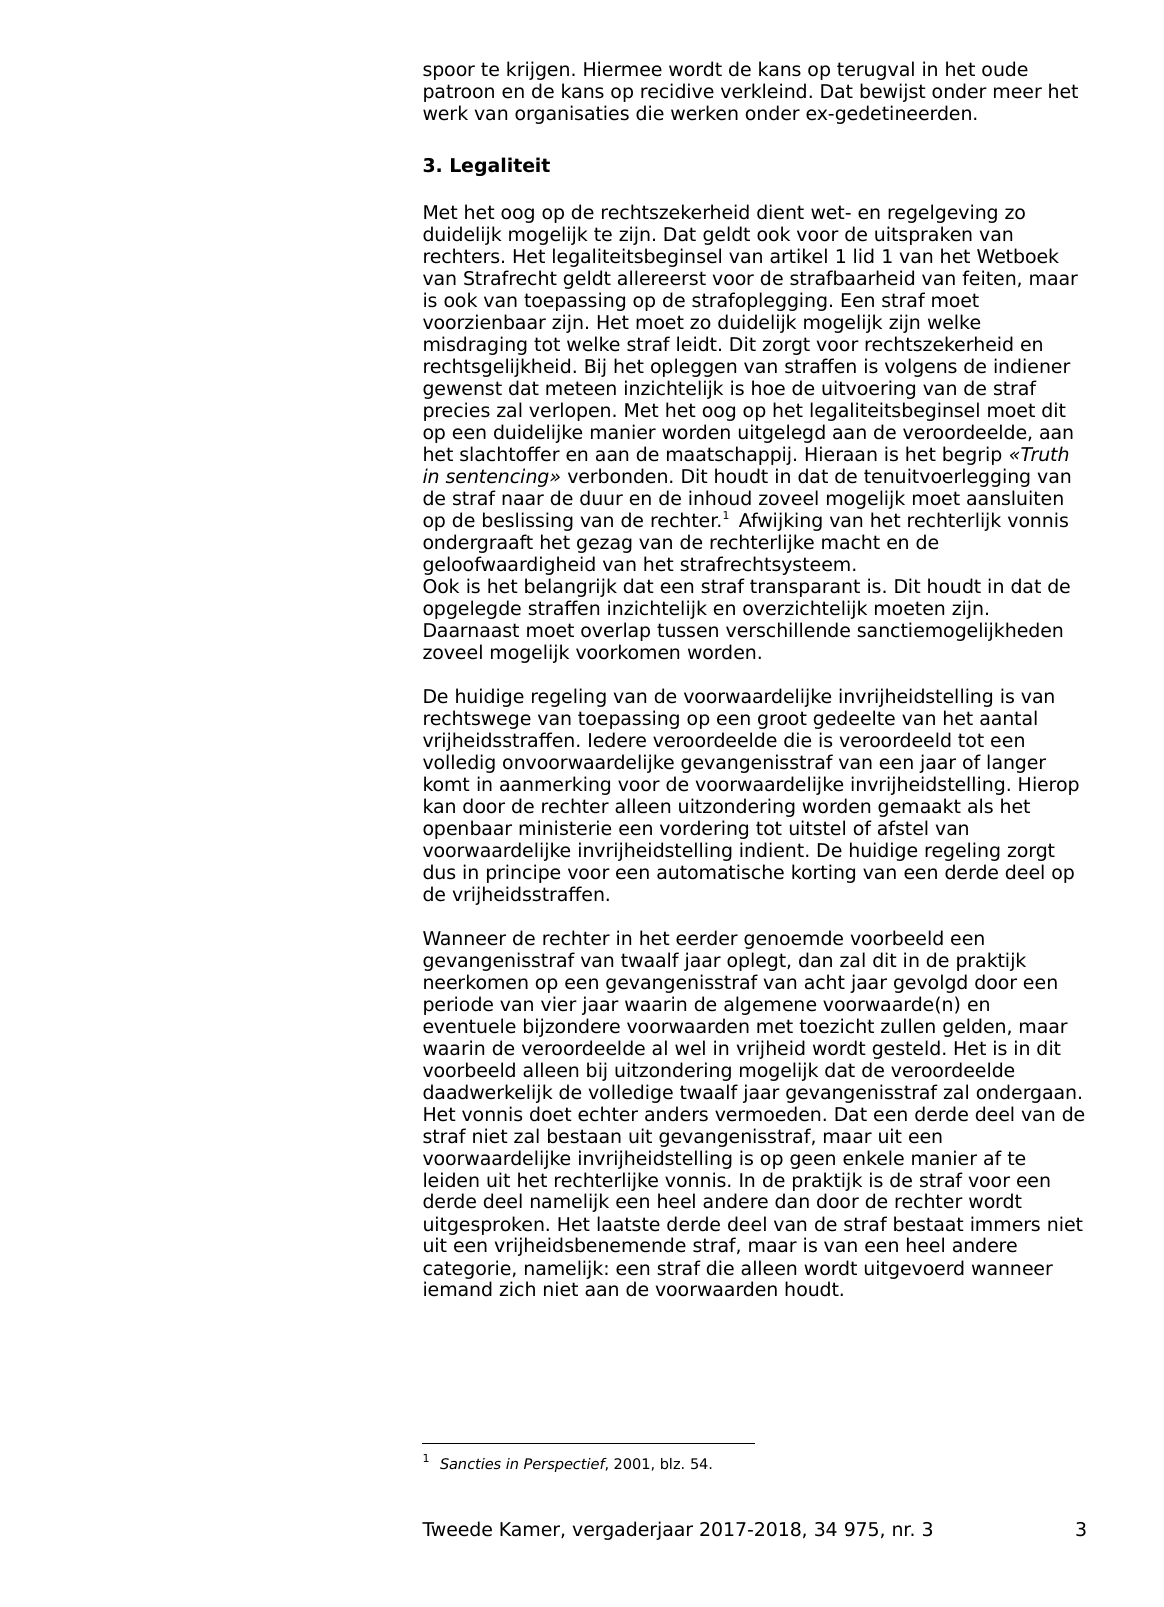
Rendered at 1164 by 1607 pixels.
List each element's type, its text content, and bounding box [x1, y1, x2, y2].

text Wanneer de rechter in het eerder genoemde voorbeeld een gevangenisstraf van twaalf jaar oplegt, dan zal dit in de praktijk neerkomen op een gevangenisstraf van acht jaar gevolgd door een periode van vier jaar waarin de algemene voorwaarde(n) en eventuele bijzondere voorwaarden met toezicht zullen gelden, maar waarin de veroordeelde al wel in vrijheid wordt gesteld. Het is in dit voorbeeld alleen bij uitzondering mogelijk dat de veroordeelde daadwerkelijk de volledige twaalf jaar gevangenisstraf zal ondergaan. Het vonnis doet echter anders vermoeden. Dat een derde deel van de straf niet zal bestaan uit gevangenisstraf, maar uit een voorwaardelijke invrijheidstelling is op geen enkele manier af te leiden uit het rechterlijke vonnis. In de praktijk is de straf voor een derde deel namelijk een heel andere dan door de rechter wordt uitgesproken. Het laatste derde deel van de straf bestaat immers niet uit een vrijheidsbenemende straf, maar is van een heel andere categorie, namelijk: een straf die alleen wordt uitgevoerd wanneer iemand zich niet aan de voorwaarden houdt. [422, 928, 1087, 1301]
text Sancties in Perspectief, 2001, blz. 54. [422, 1452, 1087, 1474]
subtitle 3. Legaliteit [422, 155, 1087, 177]
text Daarnaast moet overlap tussen verschillende sanctiemogelijkheden zoveel mogelijk voorkomen worden. [422, 619, 1087, 663]
text De huidige regeling van de voorwaardelijke invrijheidstelling is van rechtswege van toepassing op een groot gedeelte van het aantal vrijheidsstraffen. Iedere veroordeelde die is veroordeeld tot een volledig onvoorwaardelijke gevangenisstraf van een jaar of langer komt in aanmerking voor de voorwaardelijke invrijheidstelling. Hierop kan door de rechter alleen uitzondering worden gemaakt als het openbaar ministerie een vordering tot uitstel of afstel van voorwaardelijke invrijheidstelling indient. De huidige regeling zorgt dus in principe voor een automatische korting van een derde deel op de vrijheidsstraffen. [422, 686, 1087, 906]
text Ook is het belangrijk dat een straf transparant is. Dit houdt in dat de opgelegde straffen inzichtelijk en overzichtelijk moeten zijn. [422, 576, 1087, 619]
text spoor te krijgen. Hiermee wordt de kans op terugval in het oude patroon en de kans op recidive verkleind. Dat bewijst onder meer het werk van organisaties die werken onder ex-gedetineerden. [422, 59, 1087, 125]
text Met het oog op de rechtszekerheid dient wet- en regelgeving zo duidelijk mogelijk te zijn. Dat geldt ook voor de uitspraken van rechters. Het legaliteitsbeginsel van artikel 1 lid 1 van het Wetboek van Strafrecht geldt allereerst voor de strafbaarheid van feiten, maar is ook van toepassing op de strafoplegging. Een straf moet voorzienbaar zijn. Het moet zo duidelijk mogelijk zijn welke misdraging tot welke straf leidt. Dit zorgt voor rechtszekerheid en rechtsgelijkheid. Bij het opleggen van straffen is volgens de indiener gewenst dat meteen inzichtelijk is hoe de uitvoering van de straf precies zal verlopen. Met het oog op het legaliteitsbeginsel moet dit op een duidelijke manier worden uitgelegd aan de veroordeelde, aan het slachtoffer en aan de maatschappij. Hieraan is het begrip «Truth in sentencing» verbonden. Dit houdt in dat de tenuitvoerlegging van de straf naar de duur en de inhoud zoveel mogelijk moet aansluiten op de beslissing van de rechter. Afwijking van het rechterlijk vonnis ondergraaft het gezag van de rechterlijke macht en de geloofwaardigheid van het strafrechtsysteem. [422, 202, 1087, 576]
